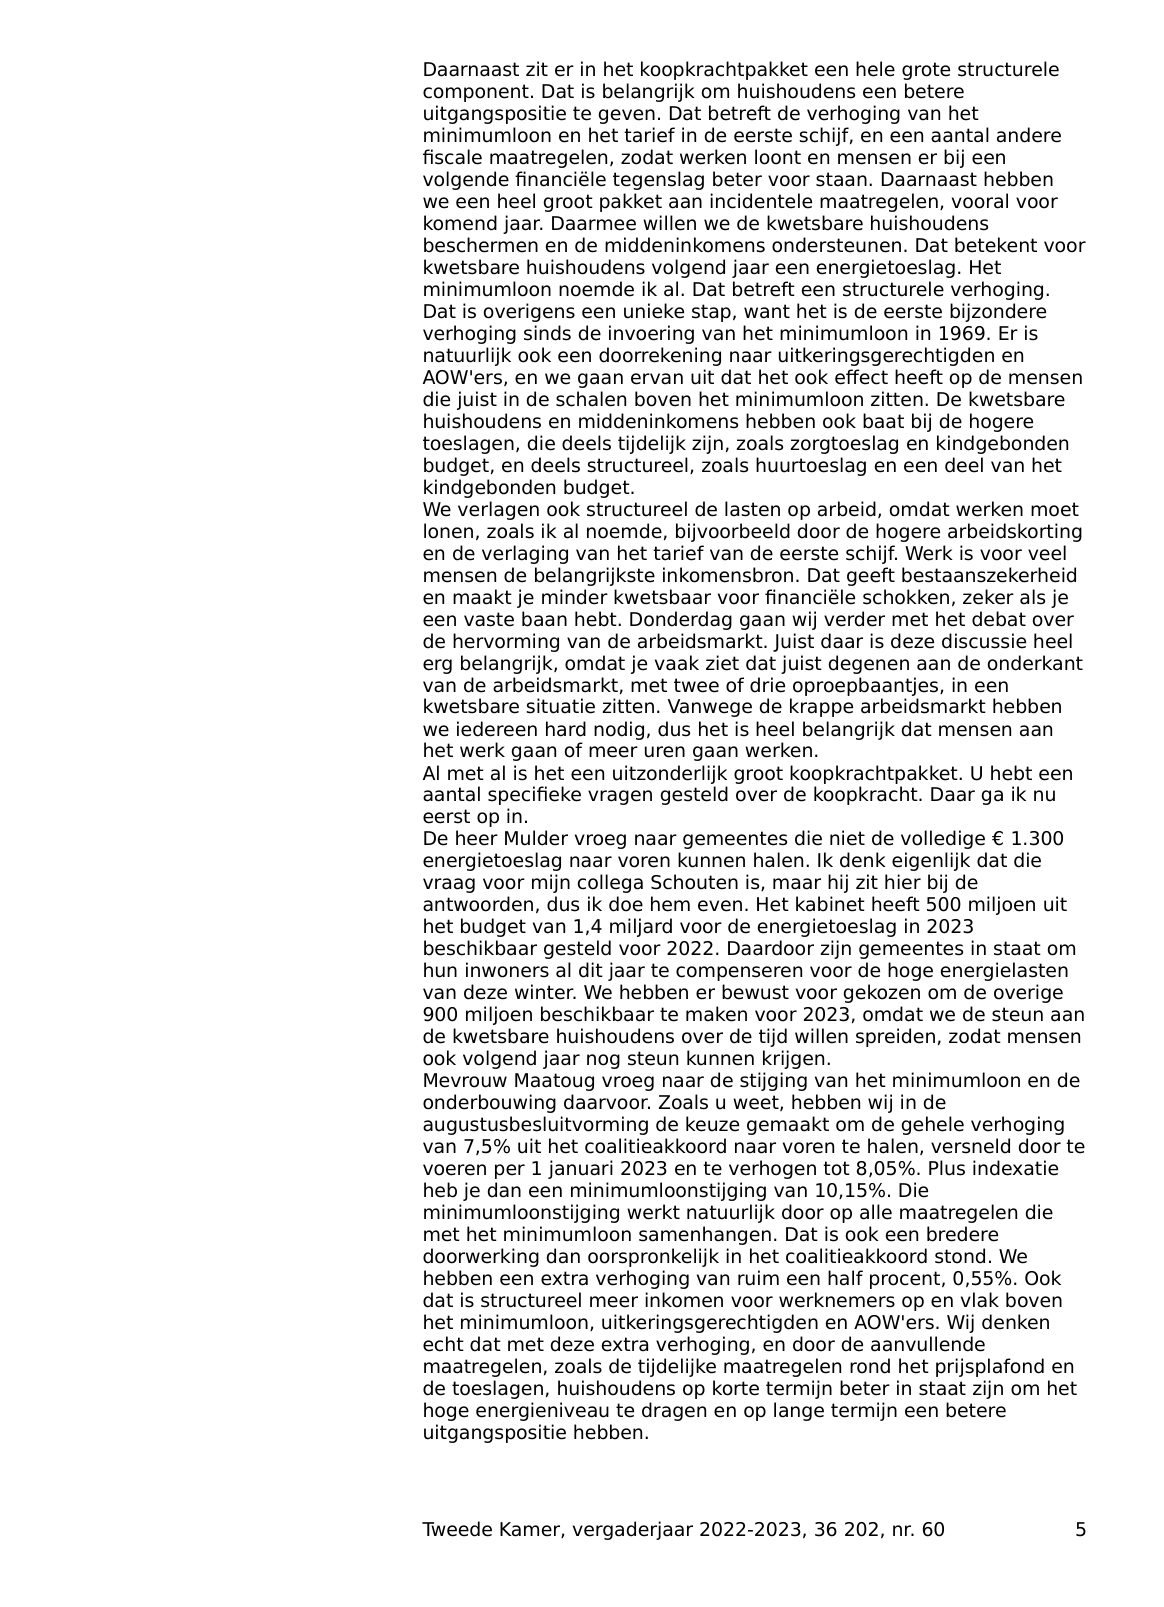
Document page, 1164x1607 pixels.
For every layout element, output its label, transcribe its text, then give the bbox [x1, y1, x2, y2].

text Mevrouw Maatoug vroeg naar de stijging van het minimumloon en de onderbouwing daarvoor. Zoals u weet, hebben wij in de augustusbesluitvorming de keuze gemaakt om de gehele verhoging van 7,5% uit het coalitieakkoord naar voren te halen, versneld door te voeren per 1 januari 2023 en te verhogen tot 8,05%. Plus indexatie heb je dan een minimumloonstijging van 10,15%. Die minimumloonstijging werkt natuurlijk door op alle maatregelen die met het minimumloon samenhangen. Dat is ook een bredere doorwerking dan oorspronkelijk in het coalitieakkoord stond. We hebben een extra verhoging van ruim een half procent, 0,55%. Ook dat is structureel meer inkomen voor werknemers op en vlak boven het minimumloon, uitkeringsgerechtigden en AOW'ers. Wij denken echt dat met deze extra verhoging, en door de aanvullende maatregelen, zoals de tijdelijke maatregelen rond het prijsplafond en de toeslagen, huishoudens op korte termijn beter in staat zijn om het hoge energieniveau te dragen en op lange termijn een betere uitgangspositie hebben. [422, 1070, 1087, 1444]
text Al met al is het een uitzonderlijk groot koopkrachtpakket. U hebt een aantal specifieke vragen gesteld over de koopkracht. Daar ga ik nu eerst op in. [422, 762, 1087, 828]
text We verlagen ook structureel de lasten op arbeid, omdat werken moet lonen, zoals ik al noemde, bijvoorbeeld door de hogere arbeidskorting en de verlaging van het tarief van de eerste schijf. Werk is voor veel mensen de belangrijkste inkomensbron. Dat geeft bestaanszekerheid en maakt je minder kwetsbaar voor financiële schokken, zeker als je een vaste baan hebt. Donderdag gaan wij verder met het debat over de hervorming van de arbeidsmarkt. Juist daar is deze discussie heel erg belangrijk, omdat je vaak ziet dat juist degenen aan de onderkant van de arbeidsmarkt, met twee of drie oproepbaantjes, in een kwetsbare situatie zitten. Vanwege de krappe arbeidsmarkt hebben we iedereen hard nodig, dus het is heel belangrijk dat mensen aan het werk gaan of meer uren gaan werken. [422, 499, 1087, 762]
text Daarnaast zit er in het koopkrachtpakket een hele grote structurele component. Dat is belangrijk om huishoudens een betere uitgangspositie te geven. Dat betreft de verhoging van het minimumloon en het tarief in de eerste schijf, en een aantal andere fiscale maatregelen, zodat werken loont en mensen er bij een volgende financiële tegenslag beter voor staan. Daarnaast hebben we een heel groot pakket aan incidentele maatregelen, vooral voor komend jaar. Daarmee willen we de kwetsbare huishoudens beschermen en de middeninkomens ondersteunen. Dat betekent voor kwetsbare huishoudens volgend jaar een energietoeslag. Het minimumloon noemde ik al. Dat betreft een structurele verhoging. Dat is overigens een unieke stap, want het is de eerste bijzondere verhoging sinds de invoering van het minimumloon in 1969. Er is natuurlijk ook een doorrekening naar uitkeringsgerechtigden en AOW'ers, en we gaan ervan uit dat het ook effect heeft op de mensen die juist in de schalen boven het minimumloon zitten. De kwetsbare huishoudens en middeninkomens hebben ook baat bij de hogere toeslagen, die deels tijdelijk zijn, zoals zorgtoeslag en kindgebonden budget, en deels structureel, zoals huurtoeslag en een deel van het kindgebonden budget. [422, 59, 1087, 499]
text De heer Mulder vroeg naar gemeentes die niet de volledige € 1.300 energietoeslag naar voren kunnen halen. Ik denk eigenlijk dat die vraag voor mijn collega Schouten is, maar hij zit hier bij de antwoorden, dus ik doe hem even. Het kabinet heeft 500 miljoen uit het budget van 1,4 miljard voor de energietoeslag in 2023 beschikbaar gesteld voor 2022. Daardoor zijn gemeentes in staat om hun inwoners al dit jaar te compenseren voor de hoge energielasten van deze winter. We hebben er bewust voor gekozen om de overige 900 miljoen beschikbaar te maken voor 2023, omdat we de steun aan de kwetsbare huishoudens over de tijd willen spreiden, zodat mensen ook volgend jaar nog steun kunnen krijgen. [422, 828, 1087, 1070]
